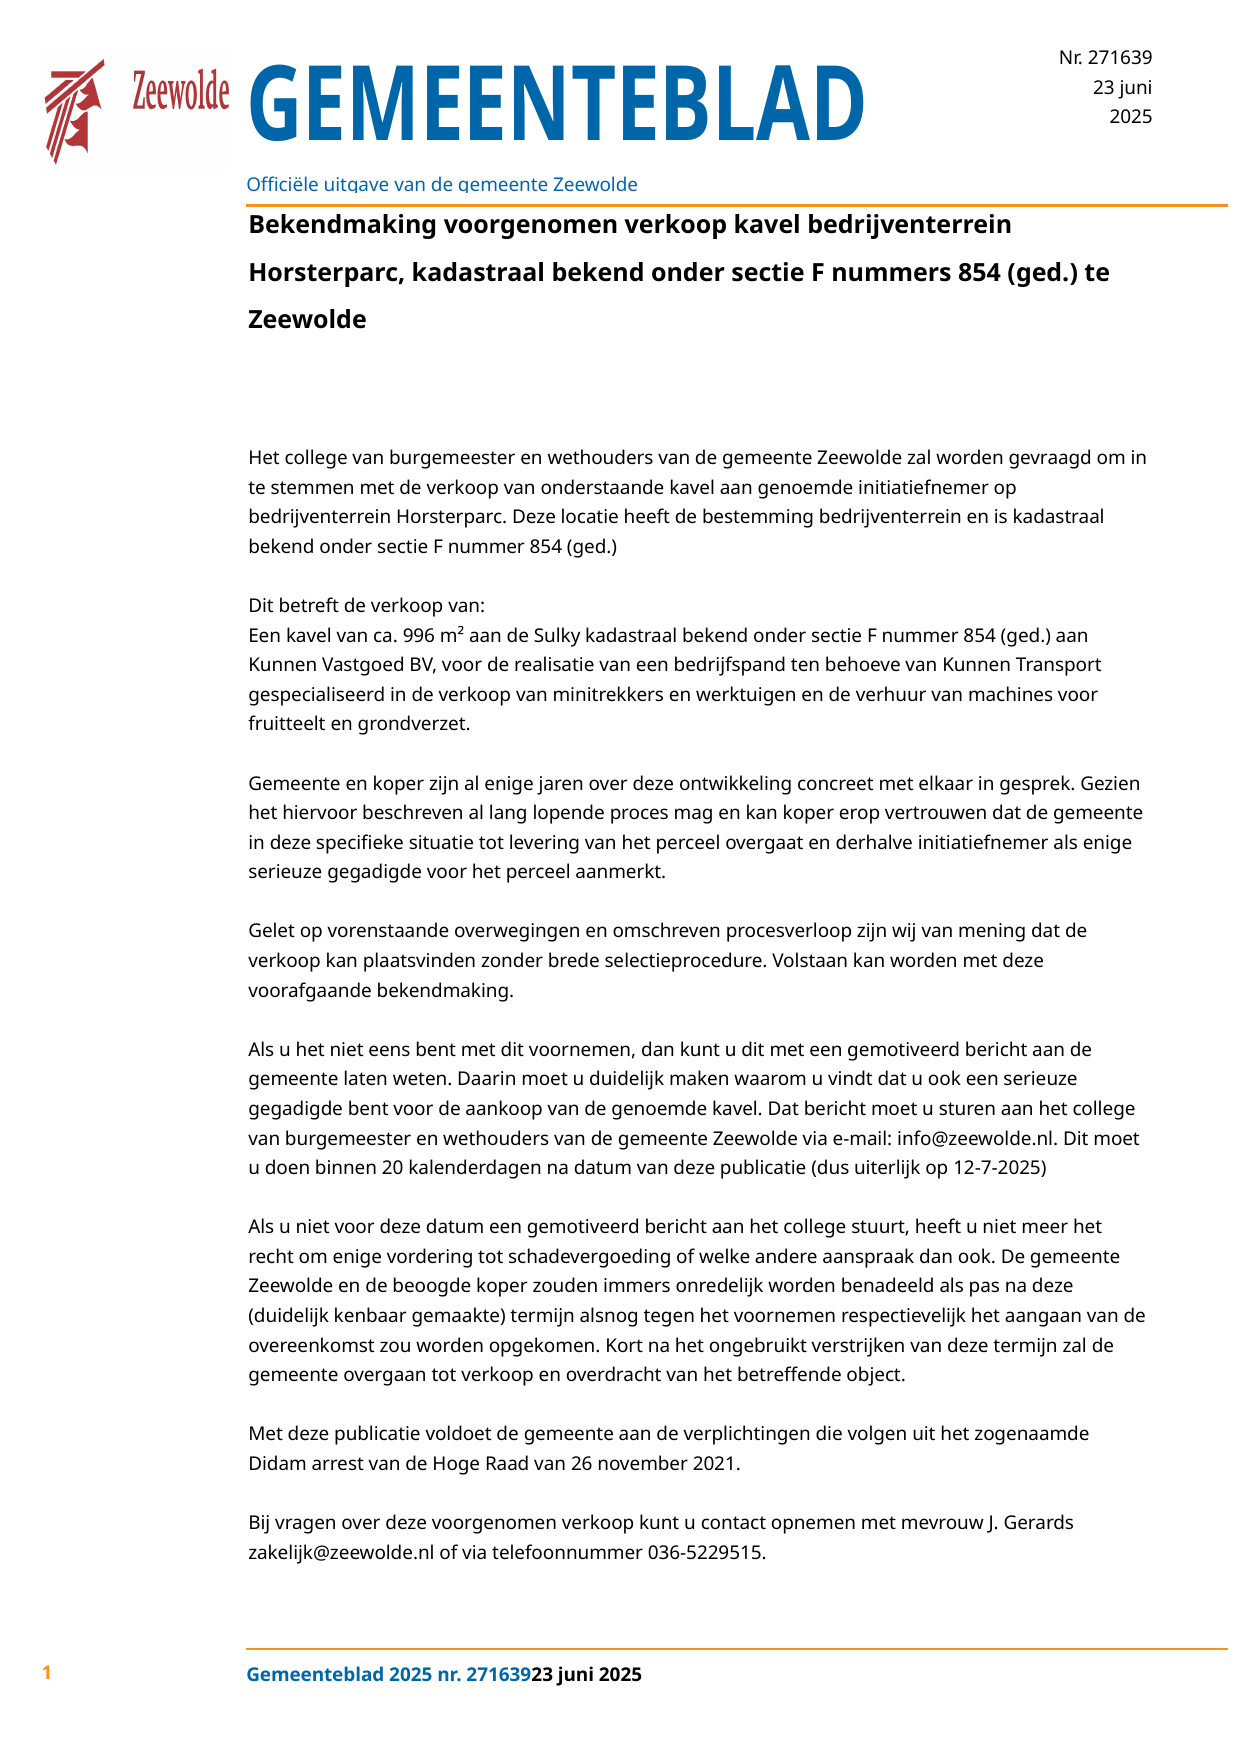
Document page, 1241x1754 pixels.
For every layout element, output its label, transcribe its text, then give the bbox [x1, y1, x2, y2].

picture [41, 47, 231, 172]
text Dit betreft de verkoop van: [248, 592, 1152, 618]
text Met deze publicatie voldoet de gemeente aan de verplichtingen die volgen uit het zogenaamde Didam arrest van de Hoge Raad van 26 november 2021. [248, 1421, 1152, 1476]
text Bij vragen over deze voorgenomen verkoop kunt u contact opnemen met mevrouw J. Gerards zakelijk@zeewolde.nl of via telefoonnummer 036-5229515. [248, 1509, 1152, 1565]
text Als u niet voor deze datum een gemotiveerd bericht aan het college stuurt, heeft u niet meer het recht om enige vordering tot schadevergoeding of welke andere aanspraak dan ook. De gemeente Zeewolde en de beoogde koper zouden immers onredelijk worden benadeeld als pas na deze (duidelijk kenbaar gemaakte) termijn alsnog tegen het voornemen respectievelijk het aangaan van de overeenkomst zou worden opgekomen. Kort na het ongebruikt verstrijken van deze termijn zal de gemeente overgaan tot verkoop en overdracht van het betreffende object. [248, 1213, 1152, 1387]
text Bekendmaking voorgenomen verkoop kavel bedrijventerrein Horsterparc, kadastraal bekend onder sectie F nummers 854 (ged.) te Zeewolde [248, 207, 1152, 336]
text Gelet op vorenstaande overwegingen en omschreven procesverloop zijn wij van mening dat de verkoop kan plaatsvinden zonder brede selectieprocedure. Volstaan kan worden met deze voorafgaande bekendmaking. [248, 918, 1152, 1003]
text Als u het niet eens bent met dit voornemen, dan kunt u dit met een gemotiveerd bericht aan de gemeente laten weten. Daarin moet u duidelijk maken waarom u vindt dat u ook een serieuze gegadigde bent voor de aankoop van de genoemde kavel. Dat bericht moet u sturen aan het college van burgemeester en wethouders van de gemeente Zeewolde via e-mail: info@zeewolde.nl. Dit moet u doen binnen 20 kalenderdagen na datum van deze publicatie (dus uiterlijk op 12-7-2025) [248, 1036, 1152, 1180]
text Het college van burgemeester en wethouders van de gemeente Zeewolde zal worden gevraagd om in te stemmen met de verkoop van onderstaande kavel aan genoemde initiatiefnemer op bedrijventerrein Horsterparc. Deze locatie heeft de bestemming bedrijventerrein en is kadastraal bekend onder sectie F nummer 854 (ged.) [248, 444, 1152, 559]
text Gemeente en koper zijn al enige jaren over deze ontwikkeling concreet met elkaar in gesprek. Gezien het hiervoor beschreven al lang lopende proces mag en kan koper erop vertrouwen dat de gemeente in deze specifieke situatie tot levering van het perceel overgaat en derhalve initiatiefnemer als enige serieuze gegadigde voor het perceel aanmerkt. [248, 770, 1152, 884]
text Een kavel van ca. 996 m² aan de Sulky kadastraal bekend onder sectie F nummer 854 (ged.) aan Kunnen Vastgoed BV, voor de realisatie van een bedrijfspand ten behoeve van Kunnen Transport gespecialiseerd in de verkoop van minitrekkers en werktuigen en de verhuur van machines voor fruitteelt en grondverzet. [248, 622, 1152, 736]
